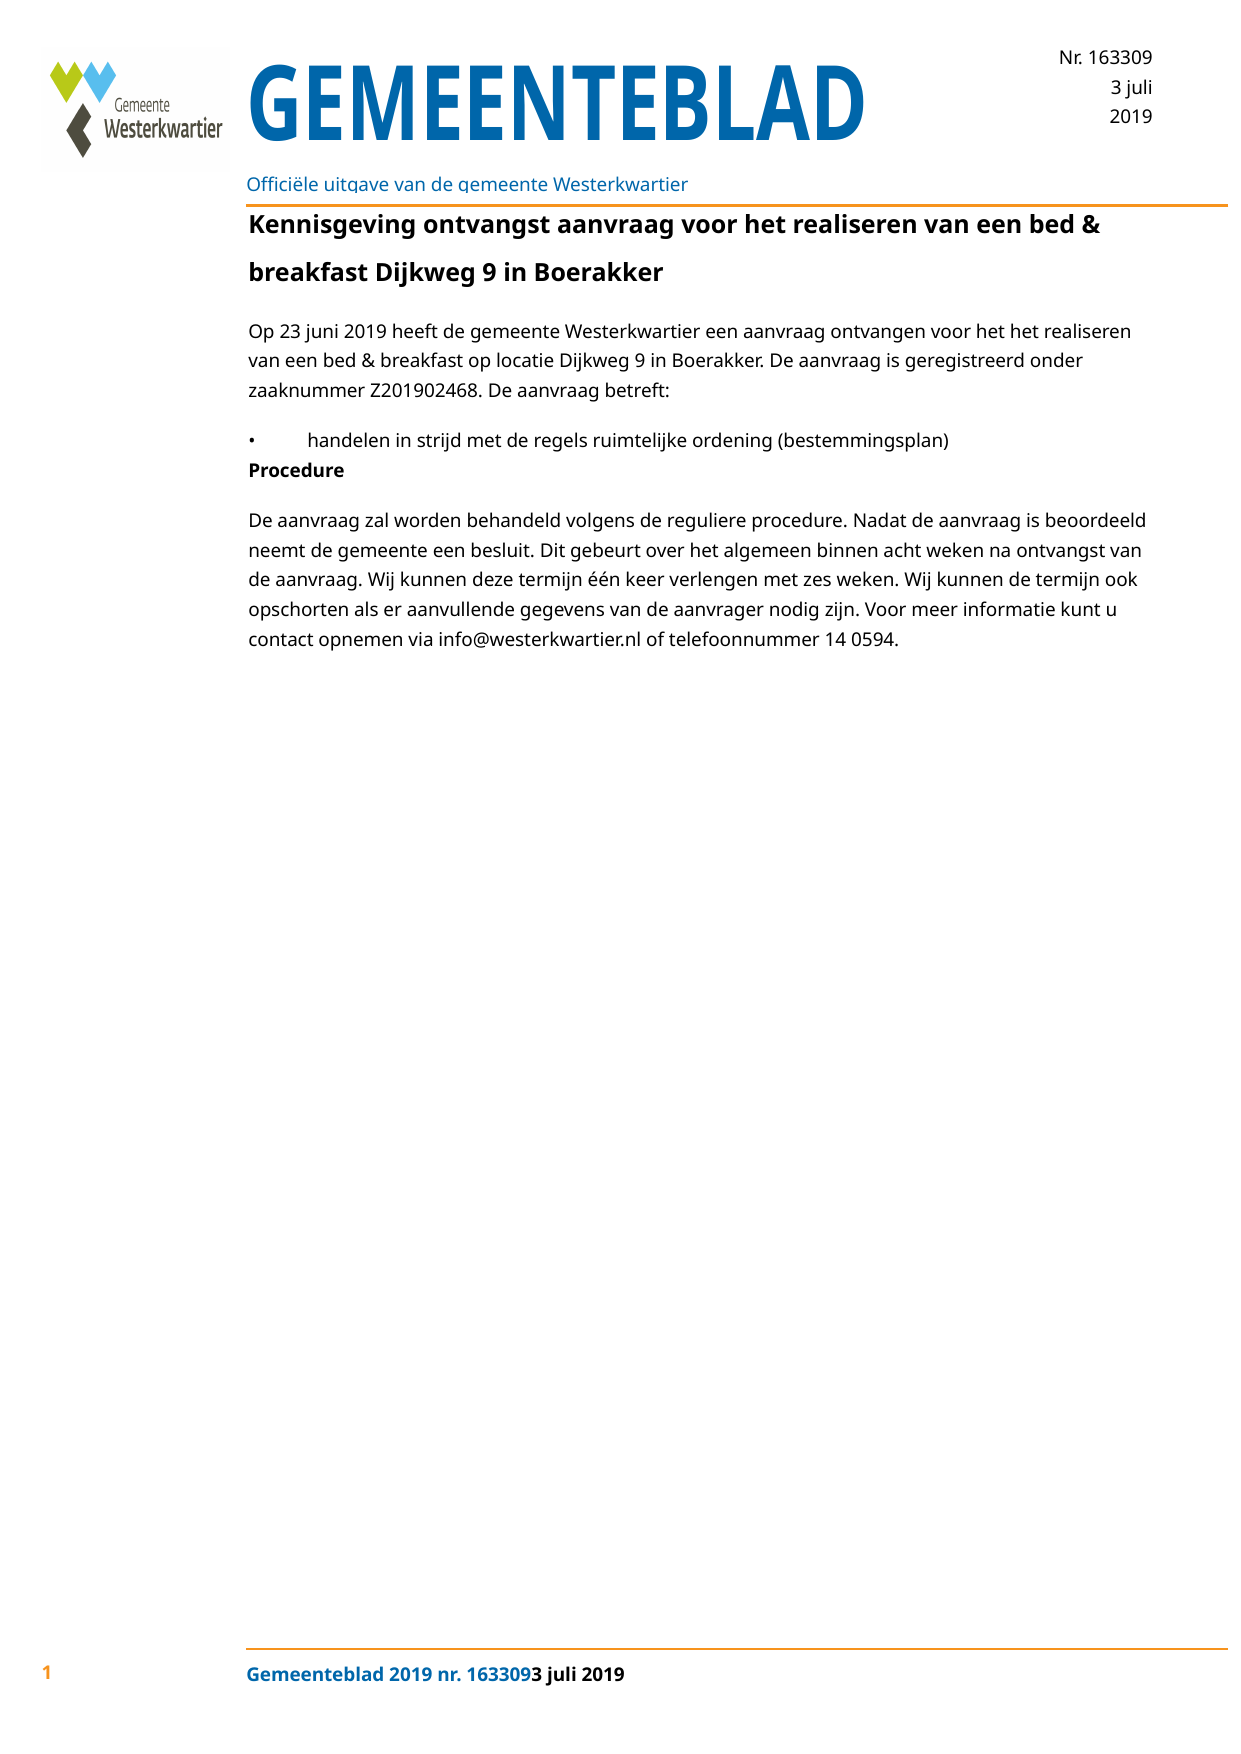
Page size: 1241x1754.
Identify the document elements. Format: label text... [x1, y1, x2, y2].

list handelen in strijd met de regels ruimtelijke ordening (bestemmingsplan) [248, 427, 1152, 453]
text Op 23 juni 2019 heeft de gemeente Westerkwartier een aanvraag ontvangen voor het het realiseren van een bed & breakfast op locatie Dijkweg 9 in Boerakker. De aanvraag is geregistreerd onder zaaknummer Z201902468. De aanvraag betreft: [248, 318, 1152, 403]
text De aanvraag zal worden behandeld volgens de reguliere procedure. Nadat de aanvraag is beoordeeld neemt de gemeente een besluit. Dit gebeurt over het algemeen binnen acht weken na ontvangst van de aanvraag. Wij kunnen deze termijn één keer verlengen met zes weken. Wij kunnen de termijn ook opschorten als er aanvullende gegevens van de aanvrager nodig zijn. Voor meer informatie kunt u contact opnemen via info@westerkwartier.nl of telefoonnummer 14 0594. [248, 507, 1152, 652]
text Kennisgeving ontvangst aanvraag voor het realiseren van een bed & breakfast Dijkweg 9 in Boerakker [248, 207, 1152, 288]
picture [41, 47, 231, 172]
text Procedure [248, 457, 1152, 483]
